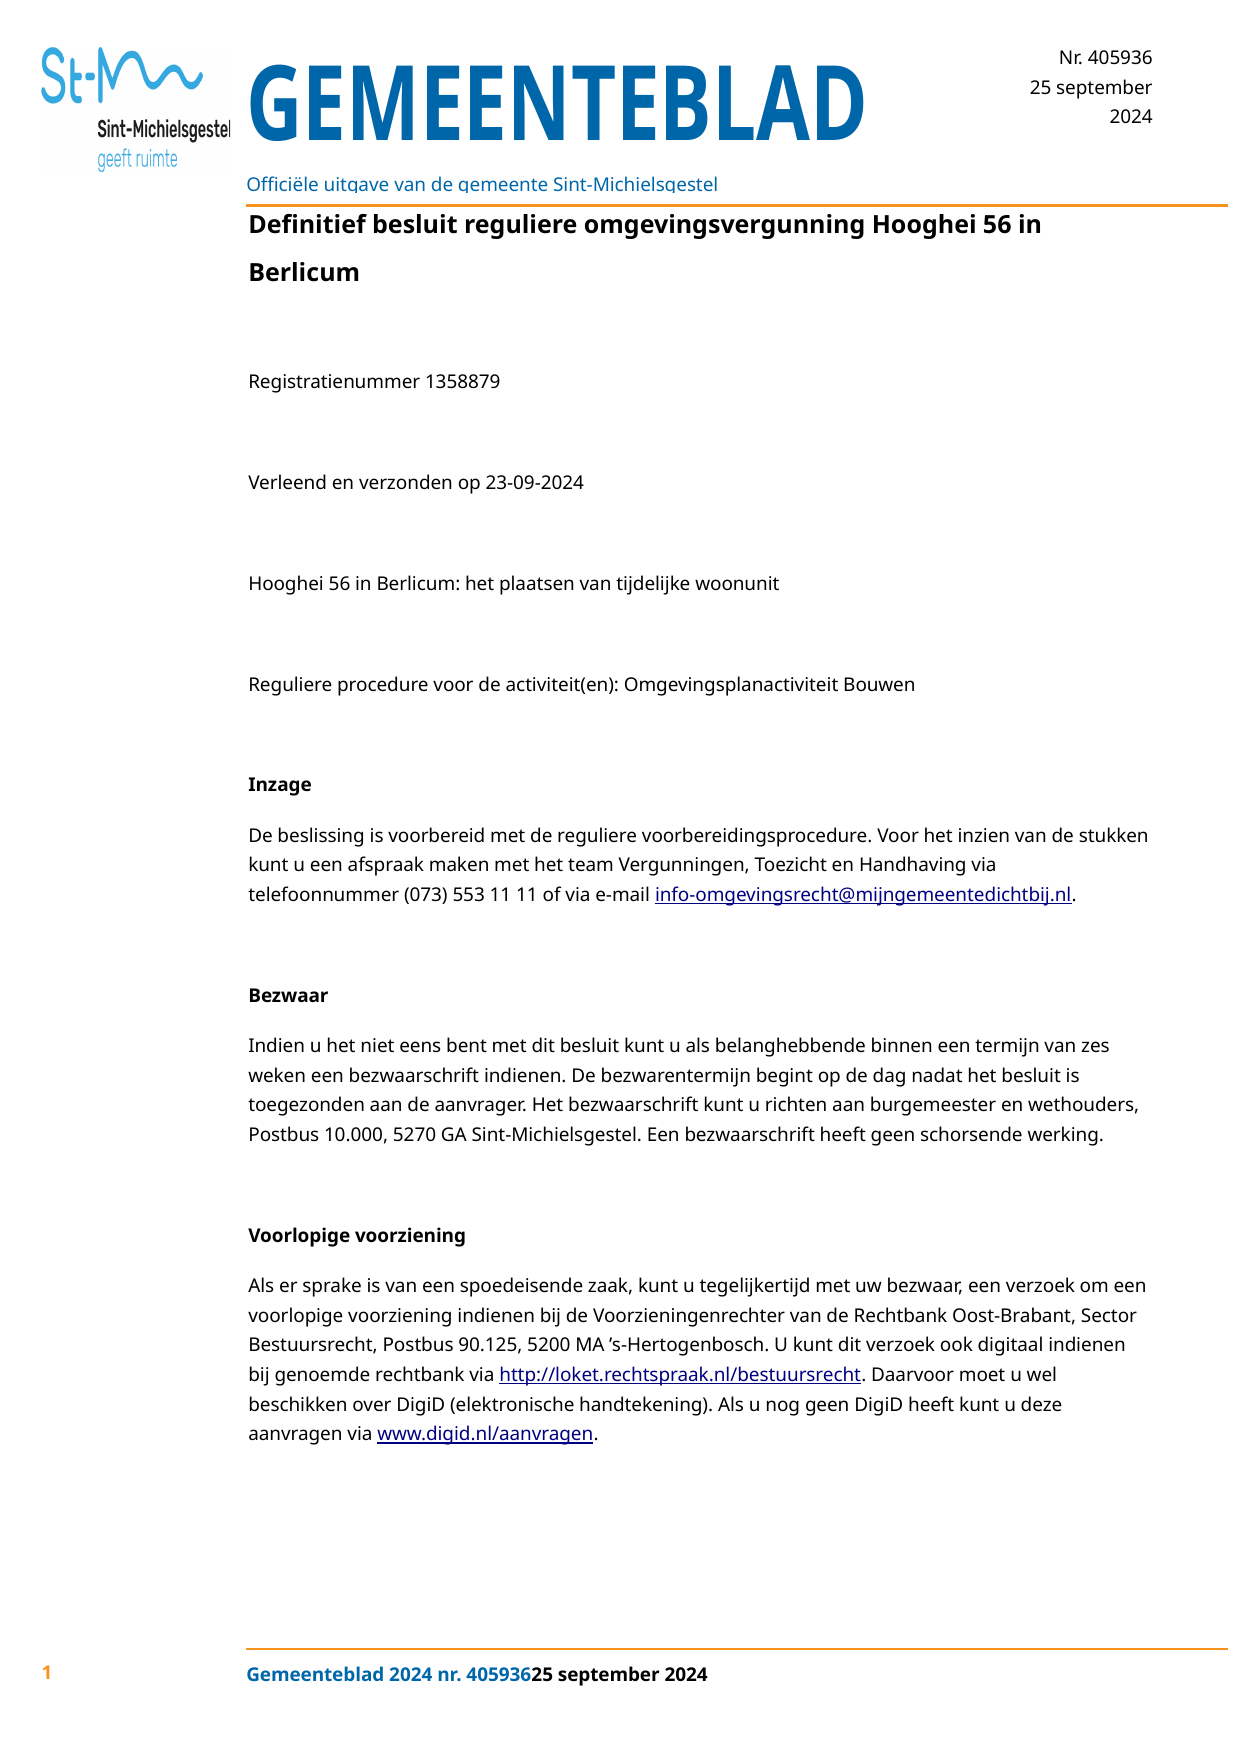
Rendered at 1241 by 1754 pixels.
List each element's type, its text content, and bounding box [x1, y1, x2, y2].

text Bezwaar [248, 982, 1152, 1008]
text Inzage [248, 772, 1152, 797]
text Hooghei 56 in Berlicum: het plaatsen van tijdelijke woonunit [248, 570, 1152, 596]
text De beslissing is voorbereid met de reguliere voorbereidingsprocedure. Voor het inzien van de stukken kunt u een afspraak maken met het team Vergunningen, Toezicht en Handhaving via telefoonnummer (073) 553 11 11 of via e-mail info-omgevingsrecht@mijngemeentedichtbij.nl. [248, 822, 1152, 907]
text Reguliere procedure voor de activiteit(en): Omgevingsplanactiviteit Bouwen [248, 671, 1152, 697]
text Indien u het niet eens bent met dit besluit kunt u als belanghebbende binnen een termijn van zes weken een bezwaarschrift indienen. De bezwarentermijn begint op de dag nadat het besluit is toegezonden aan de aanvrager. Het bezwaarschrift kunt u richten aan burgemeester en wethouders, Postbus 10.000, 5270 GA Sint-Michielsgestel. Een bezwaarschrift heeft geen schorsende werking. [248, 1032, 1152, 1147]
text Registratienummer 1358879 [248, 368, 1152, 394]
text Verleend en verzonden op 23-09-2024 [248, 469, 1152, 495]
text Definitief besluit reguliere omgevingsvergunning Hooghei 56 in Berlicum [248, 207, 1152, 288]
picture [41, 47, 231, 172]
text Als er sprake is van een spoedeisende zaak, kunt u tegelijkertijd met uw bezwaar, een verzoek om een voorlopige voorziening indienen bij de Voorzieningenrechter van de Rechtbank Oost-Brabant, Sector Bestuursrecht, Postbus 90.125, 5200 MA ’s-Hertogenbosch. U kunt dit verzoek ook digitaal indienen bij genoemde rechtbank via http://loket.rechtspraak.nl/bestuursrecht. Daarvoor moet u wel beschikken over DigiD (elektronische handtekening). Als u nog geen DigiD heeft kunt u deze aanvragen via www.digid.nl/aanvragen. [248, 1272, 1152, 1446]
text Voorlopige voorziening [248, 1222, 1152, 1248]
